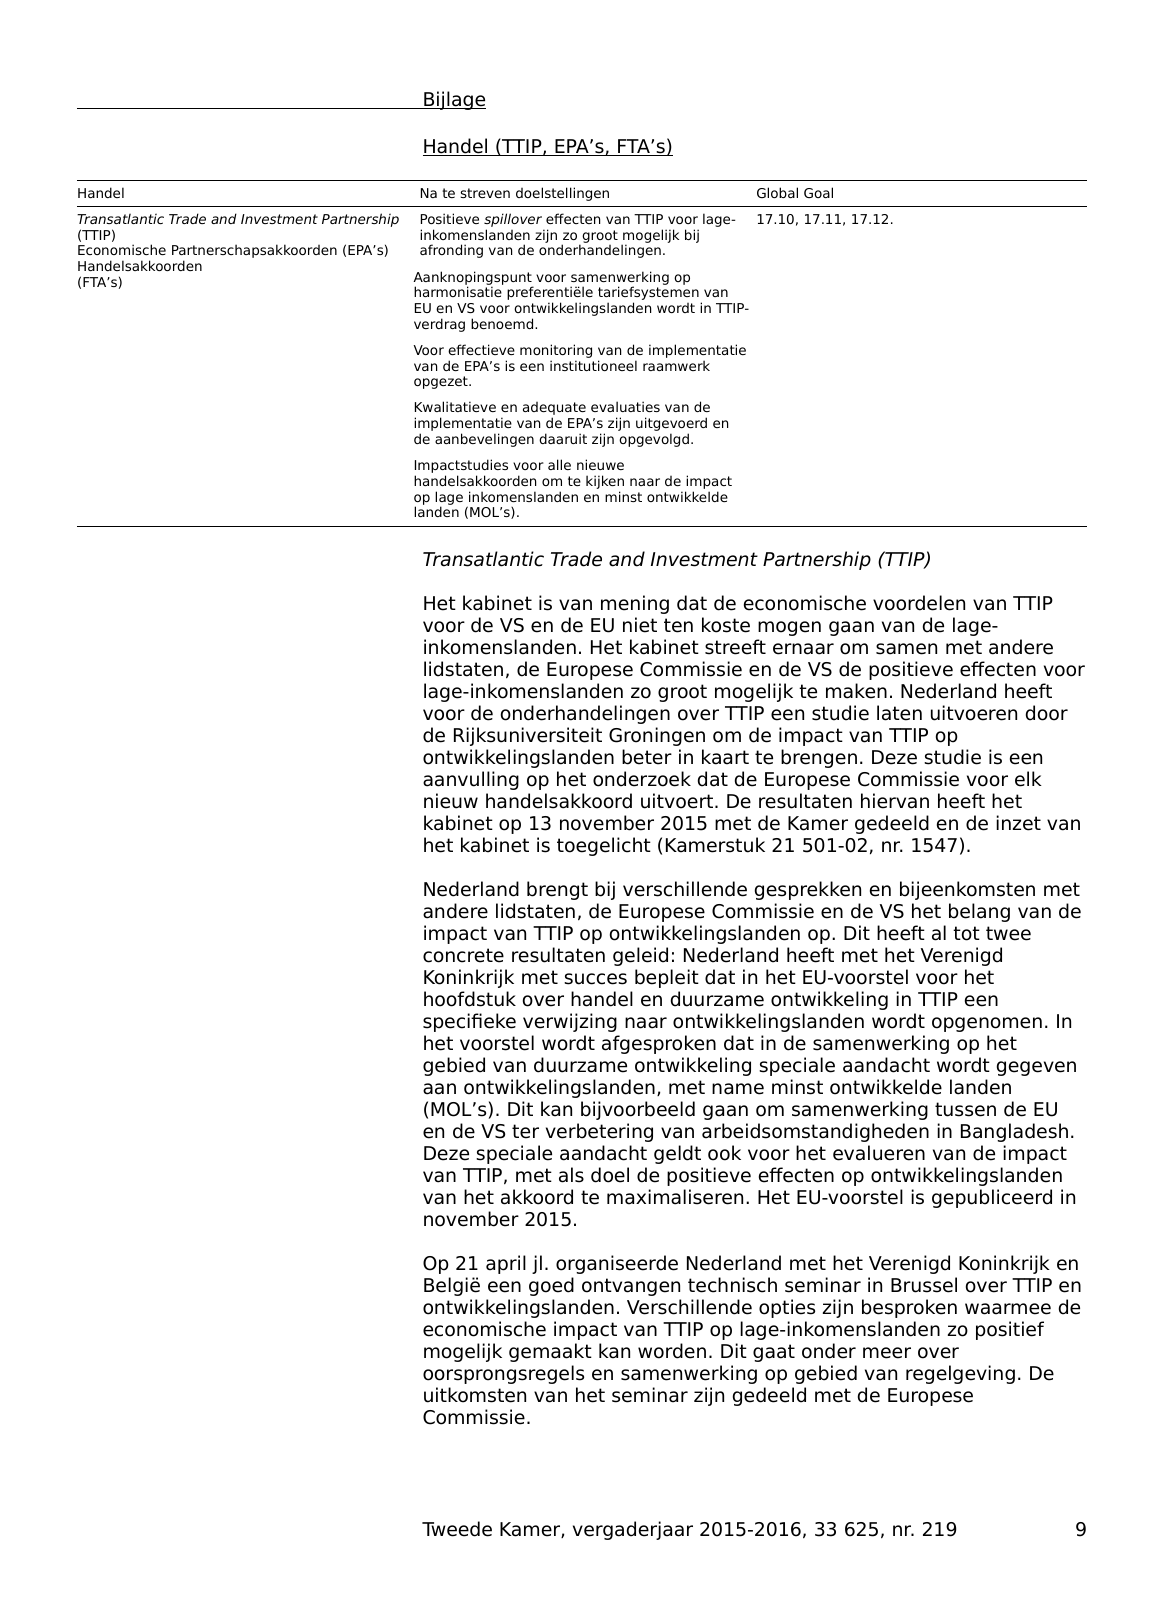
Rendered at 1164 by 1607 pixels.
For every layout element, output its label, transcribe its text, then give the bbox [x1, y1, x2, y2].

table_cell Kwalitatieve en adequate evaluaties van de implementatie van de EPA’s zijn uitgevoerd en de aanbevelingen daaruit zijn opgevolgd. [413, 395, 750, 452]
table_header Na te streven doelstellingen [413, 181, 750, 206]
table_cell Impactstudies voor alle nieuwe handelsakkoorden om te kijken naar de impact op lage inkomenslanden en minst ontwikkelde landen (MOL’s). [413, 452, 750, 526]
table_cell Voor effectieve monitoring van de implementatie van de EPA’s is een institutioneel raamwerk opgezet. [413, 337, 750, 394]
subtitle Bijlage [77, 89, 1087, 111]
table_cell Aanknopingspunt voor samenwerking op harmonisatie preferentiële tariefsystemen van EU en VS voor ontwikkelingslanden wordt in TTIP-verdrag benoemd. [413, 264, 750, 337]
text Nederland brengt bij verschillende gesprekken en bijeenkomsten met andere lidstaten, de Europese Commissie en de VS het belang van de impact van TTIP op ontwikkelingslanden op. Dit heeft al tot twee concrete resultaten geleid: Nederland heeft met het Verenigd Koninkrijk met succes bepleit dat in het EU-voorstel voor het hoofdstuk over handel en duurzame ontwikkeling in TTIP een specifieke verwijzing naar ontwikkelingslanden wordt opgenomen. In het voorstel wordt afgesproken dat in de samenwerking op het gebied van duurzame ontwikkeling speciale aandacht wordt gegeven aan ontwikkelingslanden, met name minst ontwikkelde landen (MOL’s). Dit kan bijvoorbeeld gaan om samenwerking tussen de EU en de VS ter verbetering van arbeidsomstandigheden in Bangladesh. Deze speciale aandacht geldt ook voor het evalueren van de impact van TTIP, met als doel de positieve effecten op ontwikkelingslanden van het akkoord te maximaliseren. Het EU-voorstel is gepubliceerd in november 2015. [422, 879, 1087, 1231]
subtitle Handel (TTIP, EPA’s, FTA’s) [422, 136, 1087, 158]
table_header Global Goal [750, 181, 1087, 206]
text Op 21 april jl. organiseerde Nederland met het Verenigd Koninkrijk en België een goed ontvangen technisch seminar in Brussel over TTIP en ontwikkelingslanden. Verschillende opties zijn besproken waarmee de economische impact van TTIP op lage-inkomenslanden zo positief mogelijk gemaakt kan worden. Dit gaat onder meer over oorsprongsregels en samenwerking op gebied van regelgeving. De uitkomsten van het seminar zijn gedeeld met de Europese Commissie. [422, 1253, 1087, 1428]
table_cell 17.10, 17.11, 17.12. [750, 207, 1087, 526]
text Het kabinet is van mening dat de economische voordelen van TTIP voor de VS en de EU niet ten koste mogen gaan van de lage-inkomenslanden. Het kabinet streeft ernaar om samen met andere lidstaten, de Europese Commissie en de VS de positieve effecten voor lage-inkomenslanden zo groot mogelijk te maken. Nederland heeft voor de onderhandelingen over TTIP een studie laten uitvoeren door de Rijksuniversiteit Groningen om de impact van TTIP op ontwikkelingslanden beter in kaart te brengen. Deze studie is een aanvulling op het onderzoek dat de Europese Commissie voor elk nieuw handelsakkoord uitvoert. De resultaten hiervan heeft het kabinet op 13 november 2015 met de Kamer gedeeld en de inzet van het kabinet is toegelicht (Kamerstuk 21 501-02, nr. 1547). [422, 593, 1087, 857]
subtitle Transatlantic Trade and Investment Partnership (TTIP) [422, 549, 1087, 571]
table_header Handel [77, 181, 413, 206]
table_cell Positieve spillover effecten van TTIP voor lage-inkomenslanden zijn zo groot mogelijk bij afronding van de onderhandelingen. [413, 207, 750, 264]
table_cell Transatlantic Trade and Investment Partnership (TTIP) Economische Partnerschapsakkoorden (EPA’s) Handelsakkoorden (FTA’s) [77, 207, 413, 526]
